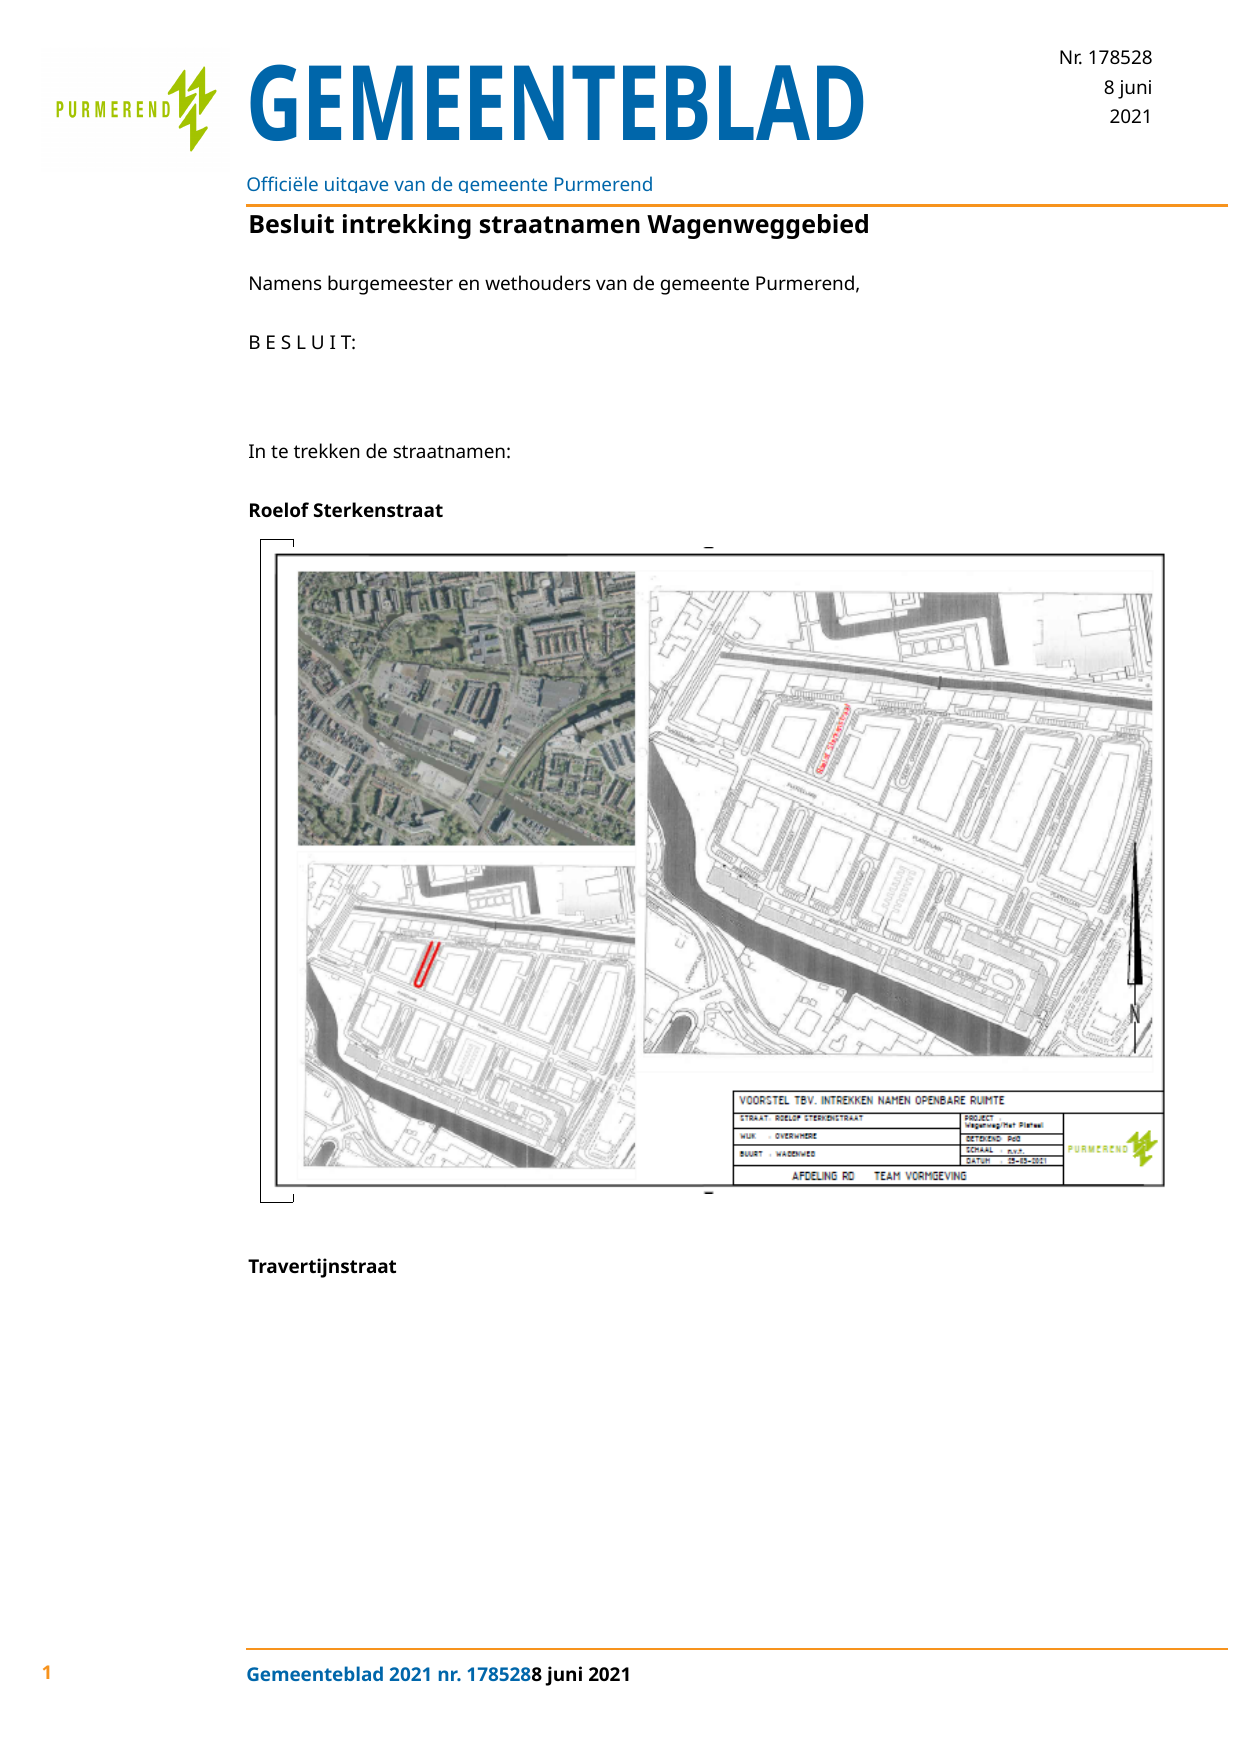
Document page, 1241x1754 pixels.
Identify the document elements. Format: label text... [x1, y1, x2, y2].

text B E S L U I T: [248, 329, 1152, 355]
text Travertijnstraat [248, 1253, 1152, 1279]
text Roelof Sterkenstraat [248, 497, 1152, 523]
picture [41, 47, 231, 172]
text Namens burgemeester en wethouders van de gemeente Purmerend, [248, 270, 1152, 296]
text Besluit intrekking straatnamen Wagenweggebied [248, 207, 1152, 241]
text In te trekken de straatnamen: [248, 438, 1152, 464]
picture [268, 547, 1173, 1194]
